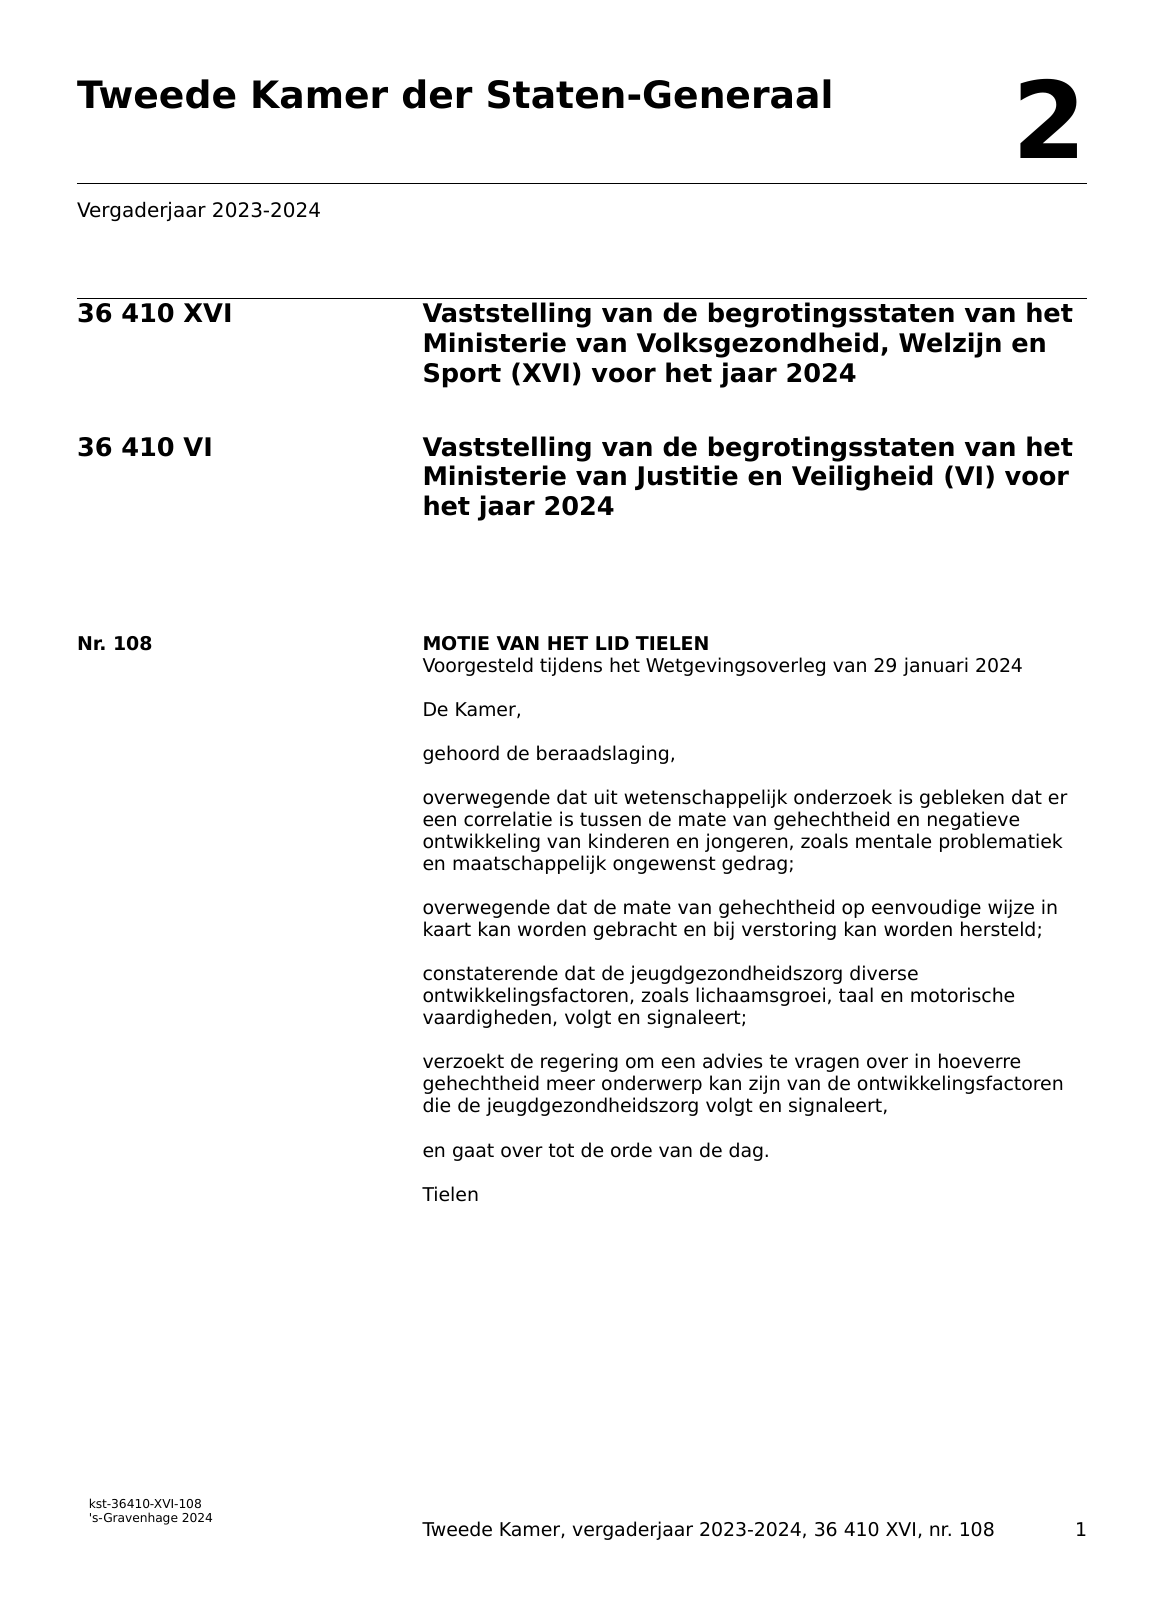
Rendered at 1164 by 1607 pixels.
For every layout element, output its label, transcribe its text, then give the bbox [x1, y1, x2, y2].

text kst-36410-XVI-108 [88, 1497, 323, 1511]
text verzoekt de regering om een advies te vragen over in hoeverre gehechtheid meer onderwerp kan zijn van de ontwikkelingsfactoren die de jeugdgezondheidszorg volgt en signaleert, [422, 1051, 1087, 1117]
text en gaat over tot de orde van de dag. [422, 1139, 1087, 1161]
table_cell Vergaderjaar 2023-2024 [77, 184, 1087, 298]
subtitle 36 410 XVI Vaststelling van de begrotingsstaten van het Ministerie van Volksgezondheid, Welzijn en Sport (XVI) voor het jaar 2024 [77, 299, 1087, 388]
text De Kamer, [422, 699, 1087, 721]
subtitle 36 410 VI Vaststelling van de begrotingsstaten van het Ministerie van Justitie en Veiligheid (VI) voor het jaar 2024 [77, 432, 1087, 521]
text overwegende dat uit wetenschappelijk onderzoek is gebleken dat er een correlatie is tussen de mate van gehechtheid en negatieve ontwikkeling van kinderen en jongeren, zoals mentale problematiek en maatschappelijk ongewenst gedrag; [422, 787, 1087, 875]
table_header 2 [886, 59, 1087, 183]
table_header Tweede Kamer der Staten-Generaal [77, 59, 886, 183]
text constaterende dat de jeugdgezondheidszorg diverse ontwikkelingsfactoren, zoals lichaamsgroei, taal en motorische vaardigheden, volgt en signaleert; [422, 963, 1087, 1029]
text 's-Gravenhage 2024 [88, 1511, 323, 1525]
subtitle Nr. 108 MOTIE VAN HET LID TIELEN [77, 632, 1087, 654]
text Tielen [422, 1184, 1087, 1206]
text gehoord de beraadslaging, [422, 743, 1087, 765]
text Voorgesteld tijdens het Wetgevingsoverleg van 29 januari 2024 [422, 654, 1087, 676]
text overwegende dat de mate van gehechtheid op eenvoudige wijze in kaart kan worden gebracht en bij verstoring kan worden hersteld; [422, 897, 1087, 941]
